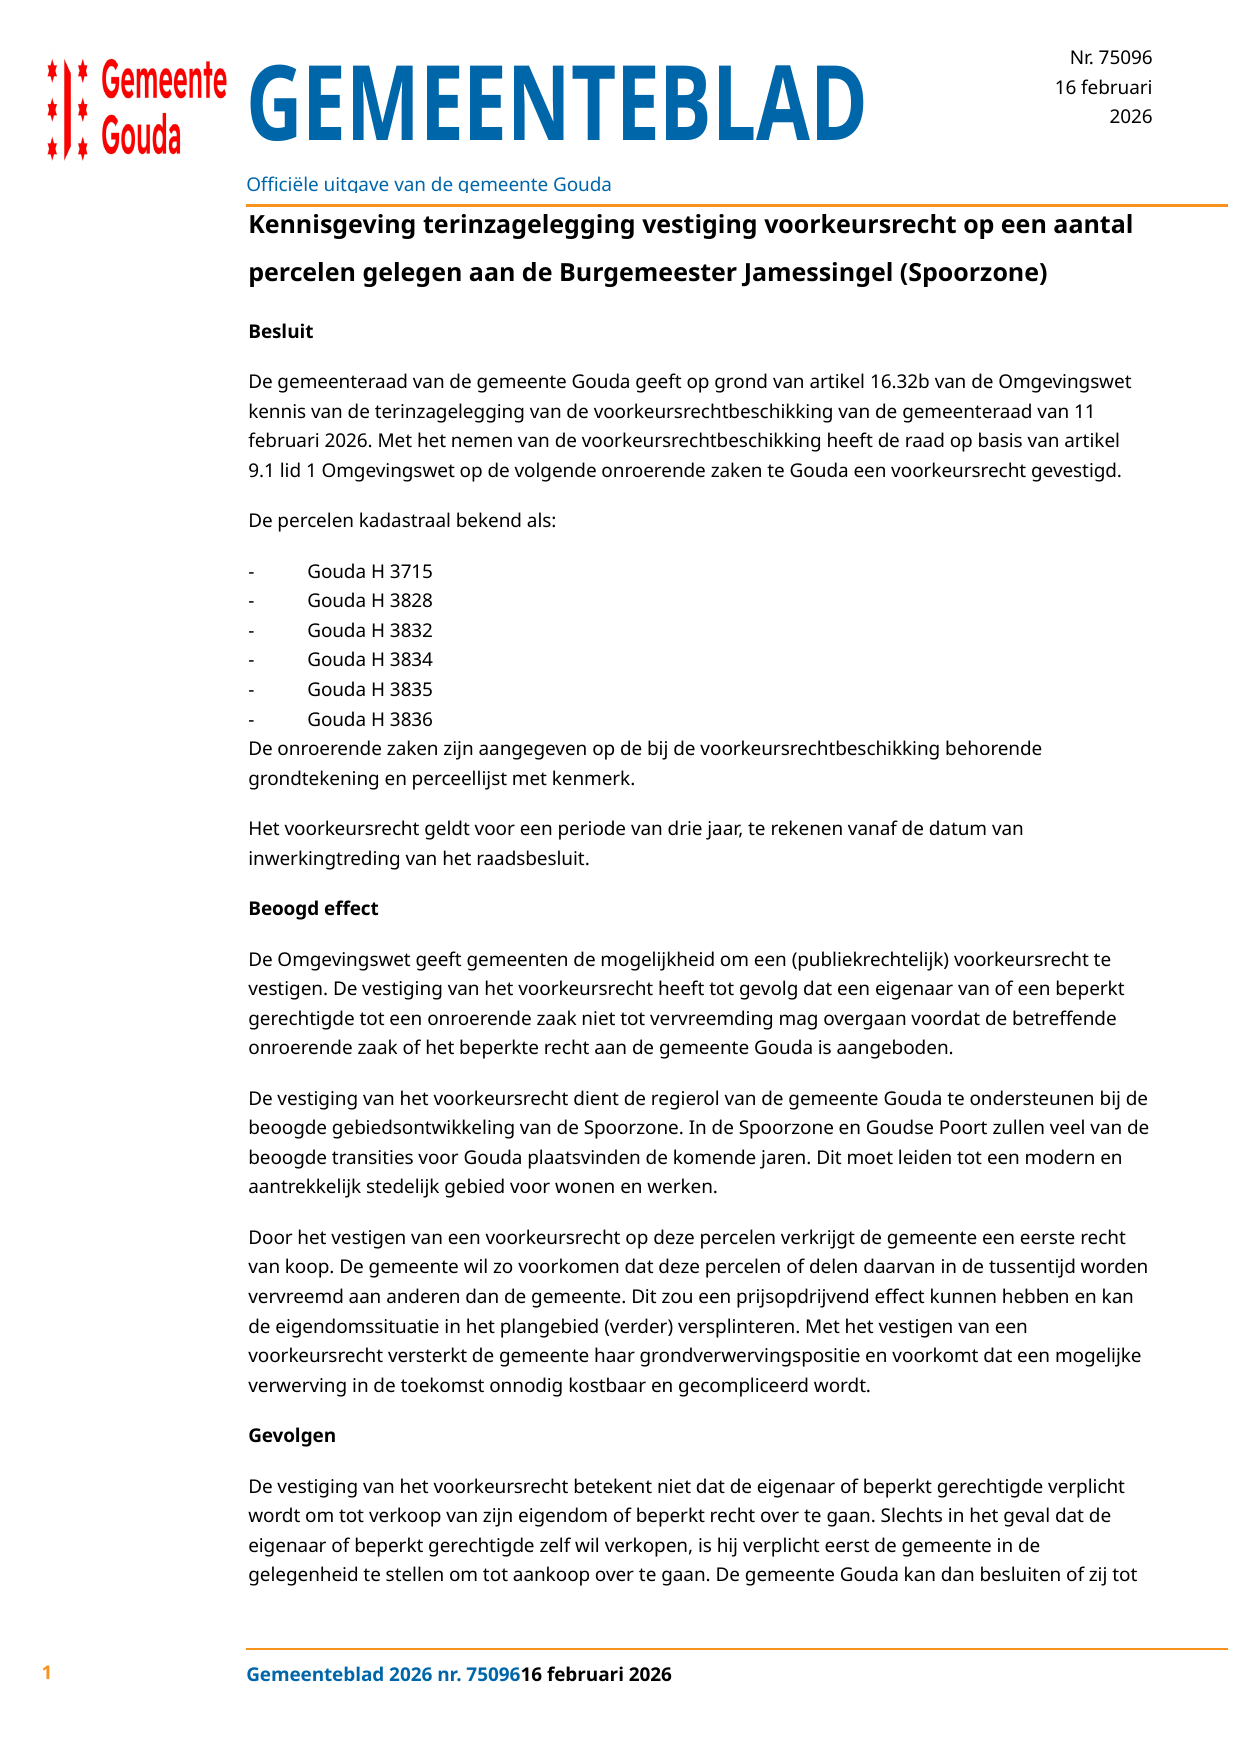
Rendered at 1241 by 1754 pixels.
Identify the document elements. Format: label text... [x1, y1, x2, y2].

list Gouda H 3834 [248, 647, 1152, 672]
text Besluit [248, 318, 1152, 344]
text De gemeenteraad van de gemeente Gouda geeft op grond van artikel 16.32b van de Omgevingswet kennis van de terinzagelegging van de voorkeursrechtbeschikking van de gemeenteraad van 11 februari 2026. Met het nemen van de voorkeursrechtbeschikking heeft de raad op basis van artikel 9.1 lid 1 Omgevingswet op de volgende onroerende zaken te Gouda een voorkeursrecht gevestigd. [248, 368, 1152, 483]
text De Omgevingswet geeft gemeenten de mogelijkheid om een (publiekrechtelijk) voorkeursrecht te vestigen. De vestiging van het voorkeursrecht heeft tot gevolg dat een eigenaar van of een beperkt gerechtigde tot een onroerende zaak niet tot vervreemding mag overgaan voordat de betreffende onroerende zaak of het beperkte recht aan de gemeente Gouda is aangeboden. [248, 946, 1152, 1060]
text Door het vestigen van een voorkeursrecht op deze percelen verkrijgt de gemeente een eerste recht van koop. De gemeente wil zo voorkomen dat deze percelen of delen daarvan in de tussentijd worden vervreemd aan anderen dan de gemeente. Dit zou een prijsopdrijvend effect kunnen hebben en kan de eigendomssituatie in het plangebied (verder) versplinteren. Met het vestigen van een voorkeursrecht versterkt de gemeente haar grondverwervingspositie en voorkomt dat een mogelijke verwerving in de toekomst onnodig kostbaar en gecompliceerd wordt. [248, 1224, 1152, 1398]
text Het voorkeursrecht geldt voor een periode van drie jaar, te rekenen vanaf de datum van inwerkingtreding van het raadsbesluit. [248, 815, 1152, 871]
text De onroerende zaken zijn aangegeven op de bij de voorkeursrechtbeschikking behorende grondtekening en perceellijst met kenmerk. [248, 735, 1152, 791]
list Gouda H 3835 [248, 676, 1152, 702]
text Gevolgen [248, 1422, 1152, 1448]
list Gouda H 3715 [248, 558, 1152, 584]
text Kennisgeving terinzagelegging vestiging voorkeursrecht op een aantal percelen gelegen aan de Burgemeester Jamessingel (Spoorzone) [248, 207, 1152, 288]
list Gouda H 3828 [248, 587, 1152, 613]
list Gouda H 3832 [248, 617, 1152, 643]
text De vestiging van het voorkeursrecht dient de regierol van de gemeente Gouda te ondersteunen bij de beoogde gebiedsontwikkeling van de Spoorzone. In de Spoorzone en Goudse Poort zullen veel van de beoogde transities voor Gouda plaatsvinden de komende jaren. Dit moet leiden tot een modern en aantrekkelijk stedelijk gebied voor wonen en werken. [248, 1085, 1152, 1199]
picture [41, 47, 231, 172]
list Gouda H 3836 [248, 706, 1152, 732]
text De percelen kadastraal bekend als: [248, 507, 1152, 533]
text De vestiging van het voorkeursrecht betekent niet dat de eigenaar of beperkt gerechtigde verplicht wordt om tot verkoop van zijn eigendom of beperkt recht over te gaan. Slechts in het geval dat de eigenaar of beperkt gerechtigde zelf wil verkopen, is hij verplicht eerst de gemeente in de gelegenheid te stellen om tot aankoop over te gaan. De gemeente Gouda kan dan besluiten of zij tot [248, 1473, 1152, 1587]
text Beoogd effect [248, 895, 1152, 921]
